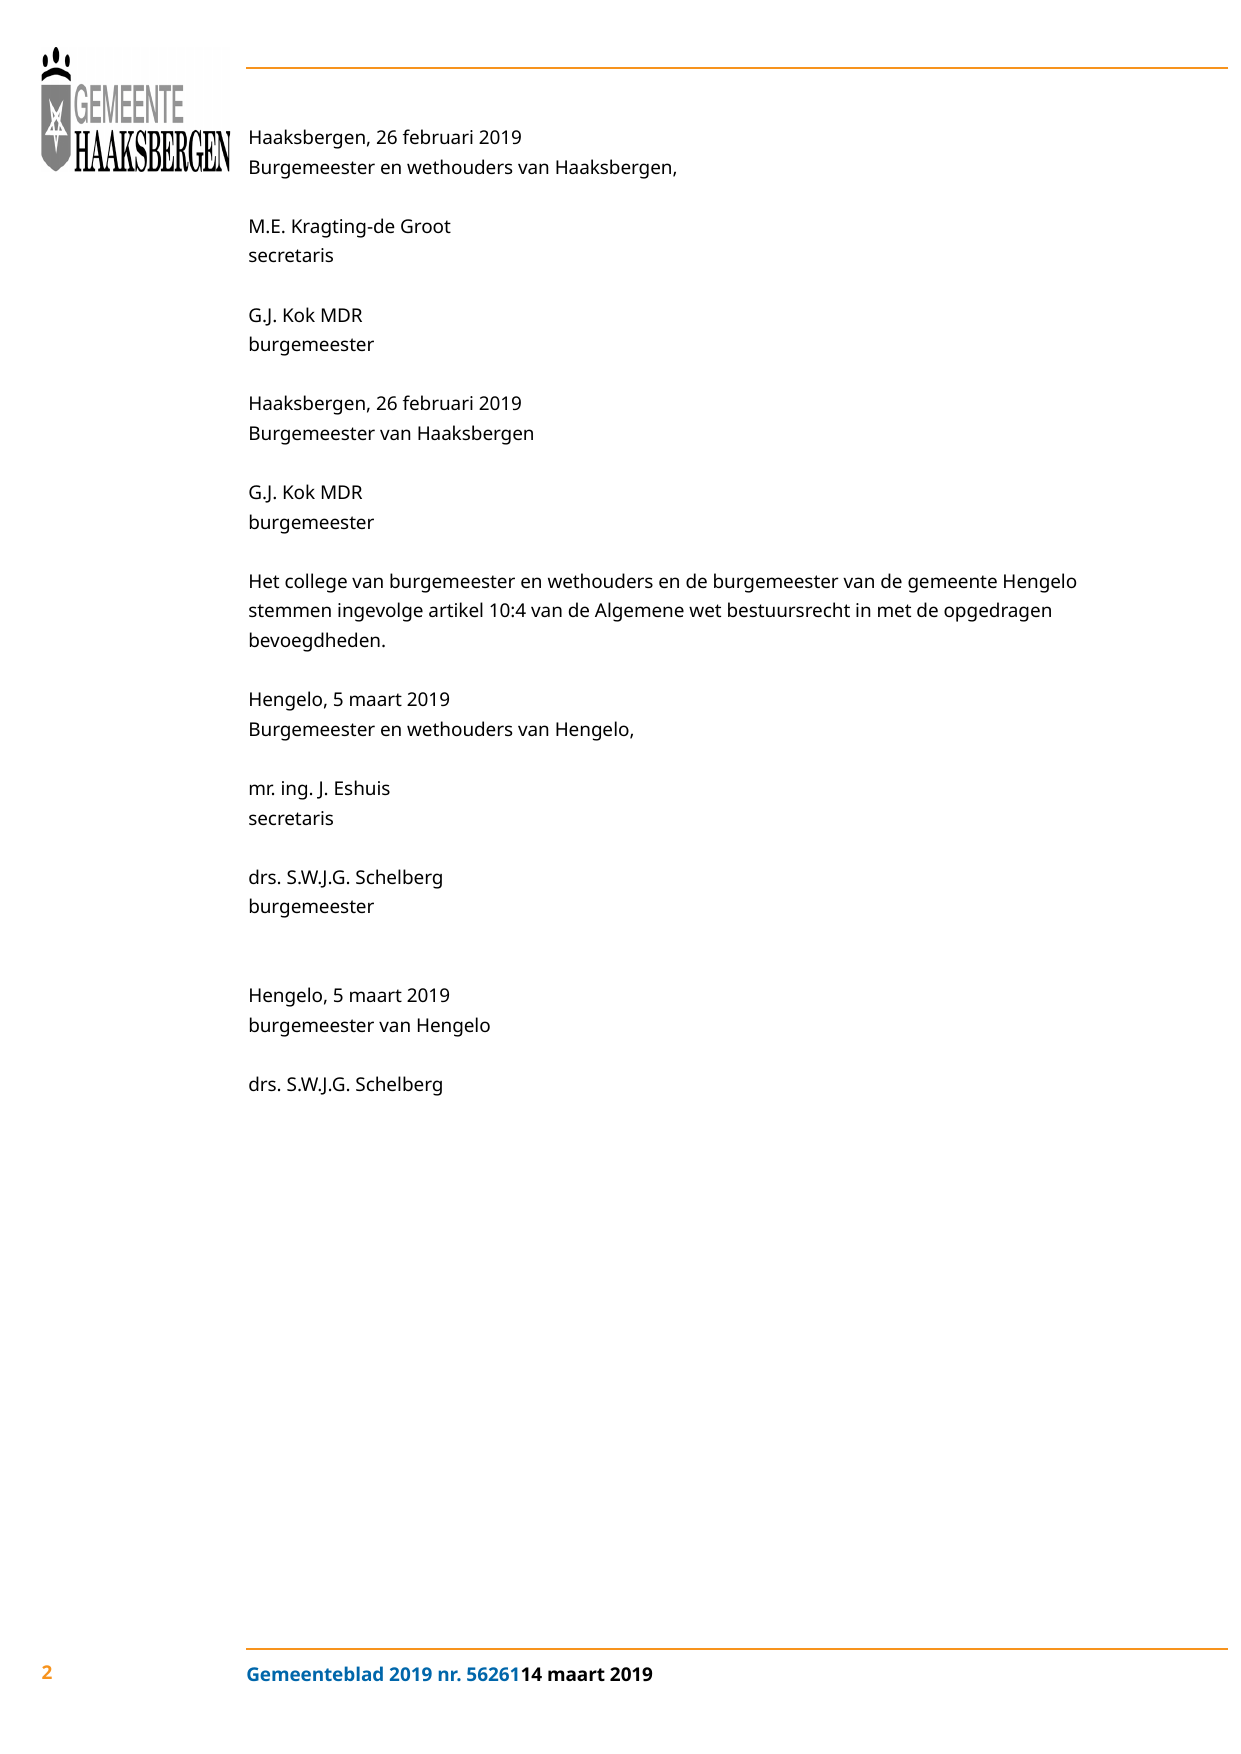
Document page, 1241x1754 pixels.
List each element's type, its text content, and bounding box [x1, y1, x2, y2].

text mr. ing. J. Eshuis [248, 775, 1152, 801]
text secretaris [248, 243, 1152, 268]
text Het college van burgemeester en wethouders en de burgemeester van de gemeente Hengelo stemmen ingevolge artikel 10:4 van de Algemene wet bestuursrecht in met de opgedragen bevoegdheden. [248, 568, 1152, 653]
text G.J. Kok MDR [248, 479, 1152, 505]
text Burgemeester en wethouders van Hengelo, [248, 716, 1152, 742]
text burgemeester [248, 893, 1152, 919]
text G.J. Kok MDR [248, 302, 1152, 328]
text burgemeester van Hengelo [248, 1012, 1152, 1038]
picture [41, 47, 231, 172]
text Burgemeester van Haaksbergen [248, 420, 1152, 446]
text Haaksbergen, 26 februari 2019 [248, 124, 1152, 150]
text Burgemeester en wethouders van Haaksbergen, [248, 154, 1152, 180]
text M.E. Kragting-de Groot [248, 213, 1152, 239]
text secretaris [248, 805, 1152, 831]
text Hengelo, 5 maart 2019 [248, 982, 1152, 1008]
text Haaksbergen, 26 februari 2019 [248, 391, 1152, 416]
text burgemeester [248, 509, 1152, 535]
text drs. S.W.J.G. Schelberg [248, 864, 1152, 890]
text burgemeester [248, 331, 1152, 357]
text drs. S.W.J.G. Schelberg [248, 1071, 1152, 1097]
text Hengelo, 5 maart 2019 [248, 686, 1152, 712]
